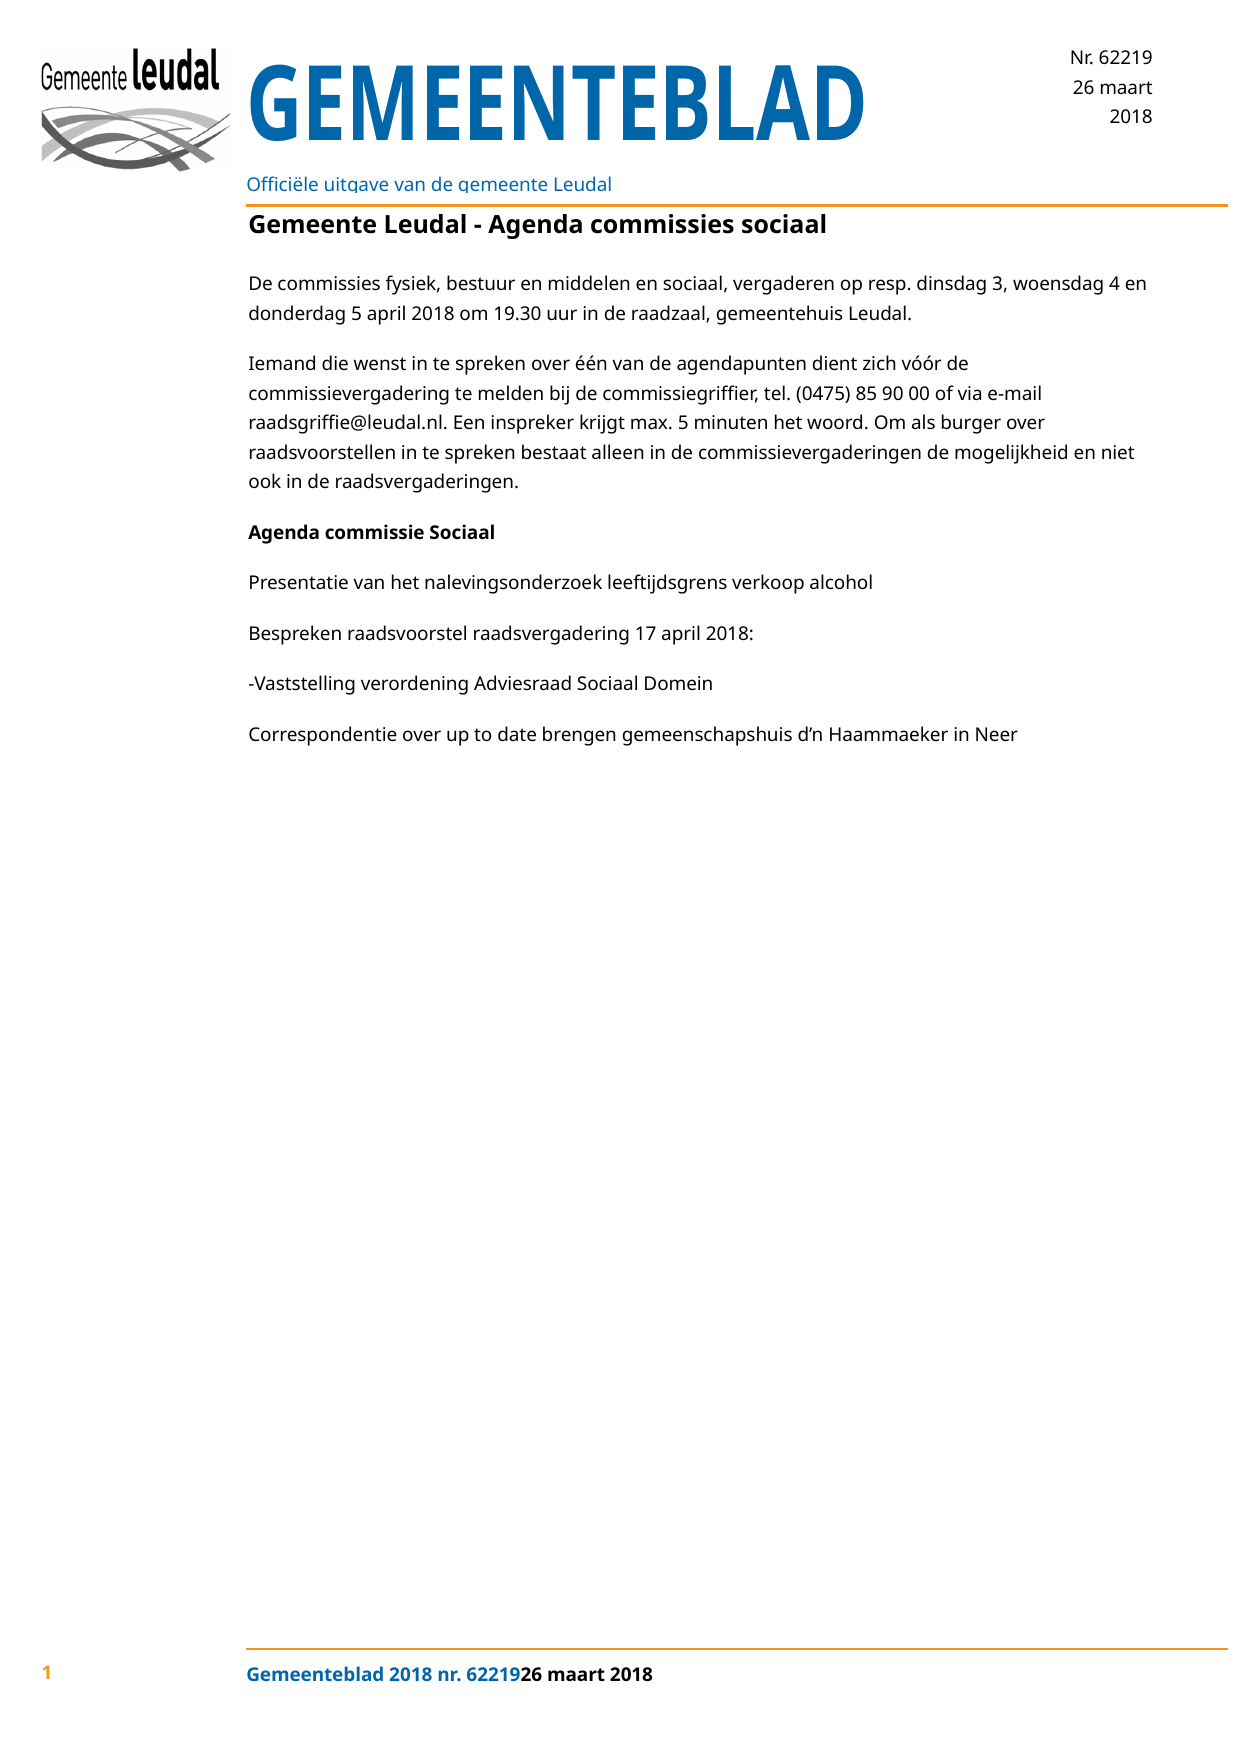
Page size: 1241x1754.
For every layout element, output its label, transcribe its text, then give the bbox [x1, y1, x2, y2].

text Agenda commissie Sociaal [248, 519, 1152, 545]
text Correspondentie over up to date brengen gemeenschapshuis d’n Haammaeker in Neer [248, 721, 1152, 746]
text Gemeente Leudal - Agenda commissies sociaal [248, 207, 1152, 241]
text Presentatie van het nalevingsonderzoek leeftijdsgrens verkoop alcohol [248, 569, 1152, 595]
text Bespreken raadsvoorstel raadsvergadering 17 april 2018: [248, 620, 1152, 646]
text -Vaststelling verordening Adviesraad Sociaal Domein [248, 670, 1152, 696]
text Iemand die wenst in te spreken over één van de agendapunten dient zich vóór de commissievergadering te melden bij de commissiegriffier, tel. (0475) 85 90 00 of via e-mail raadsgriffie@leudal.nl. Een inspreker krijgt max. 5 minuten het woord. Om als burger over raadsvoorstellen in te spreken bestaat alleen in de commissievergaderingen de mogelijkheid en niet ook in de raadsvergaderingen. [248, 350, 1152, 494]
text De commissies fysiek, bestuur en middelen en sociaal, vergaderen op resp. dinsdag 3, woensdag 4 en donderdag 5 april 2018 om 19.30 uur in de raadzaal, gemeentehuis Leudal. [248, 270, 1152, 326]
picture [41, 47, 231, 172]
